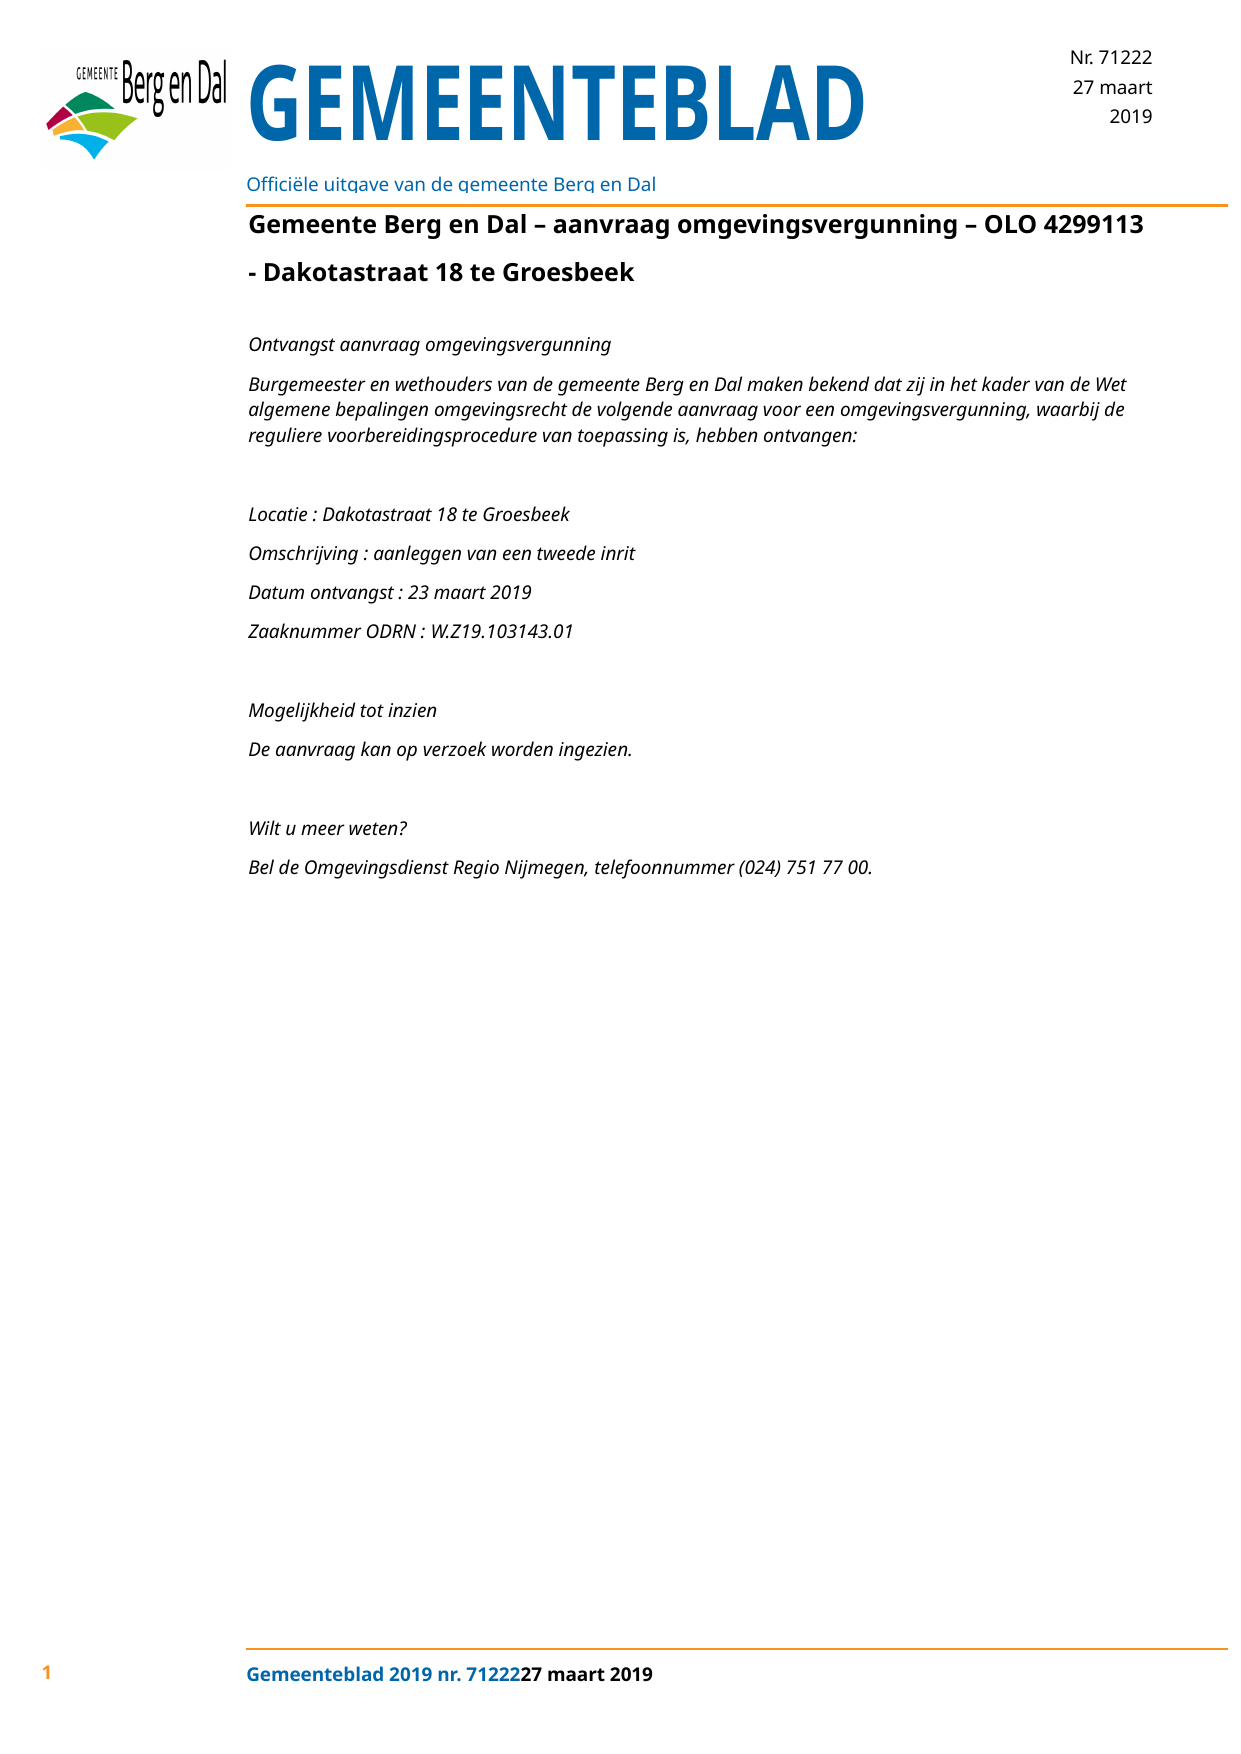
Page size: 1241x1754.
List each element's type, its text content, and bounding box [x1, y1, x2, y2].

text Omschrijving : aanleggen van een tweede inrit [248, 540, 1152, 566]
text Bel de Omgevingsdienst Regio Nijmegen, telefoonnummer (024) 751 77 00. [248, 854, 1152, 880]
picture [41, 47, 231, 172]
text Locatie : Dakotastraat 18 te Groesbeek [248, 501, 1152, 526]
text Gemeente Berg en Dal – aanvraag omgevingsvergunning – OLO 4299113 - Dakotastraat 18 te Groesbeek [248, 207, 1152, 288]
text Ontvangst aanvraag omgevingsvergunning [248, 331, 1152, 357]
text Mogelijkheid tot inzien [248, 697, 1152, 723]
text Wilt u meer weten? [248, 815, 1152, 841]
text Datum ontvangst : 23 maart 2019 [248, 579, 1152, 605]
text Burgemeester en wethouders van de gemeente Berg en Dal maken bekend dat zij in het kader van de Wet algemene bepalingen omgevingsrecht de volgende aanvraag voor een omgevingsvergunning, waarbij de reguliere voorbereidingsprocedure van toepassing is, hebben ontvangen: [248, 371, 1152, 448]
text Zaaknummer ODRN : W.Z19.103143.01 [248, 618, 1152, 644]
text De aanvraag kan op verzoek worden ingezien. [248, 736, 1152, 762]
